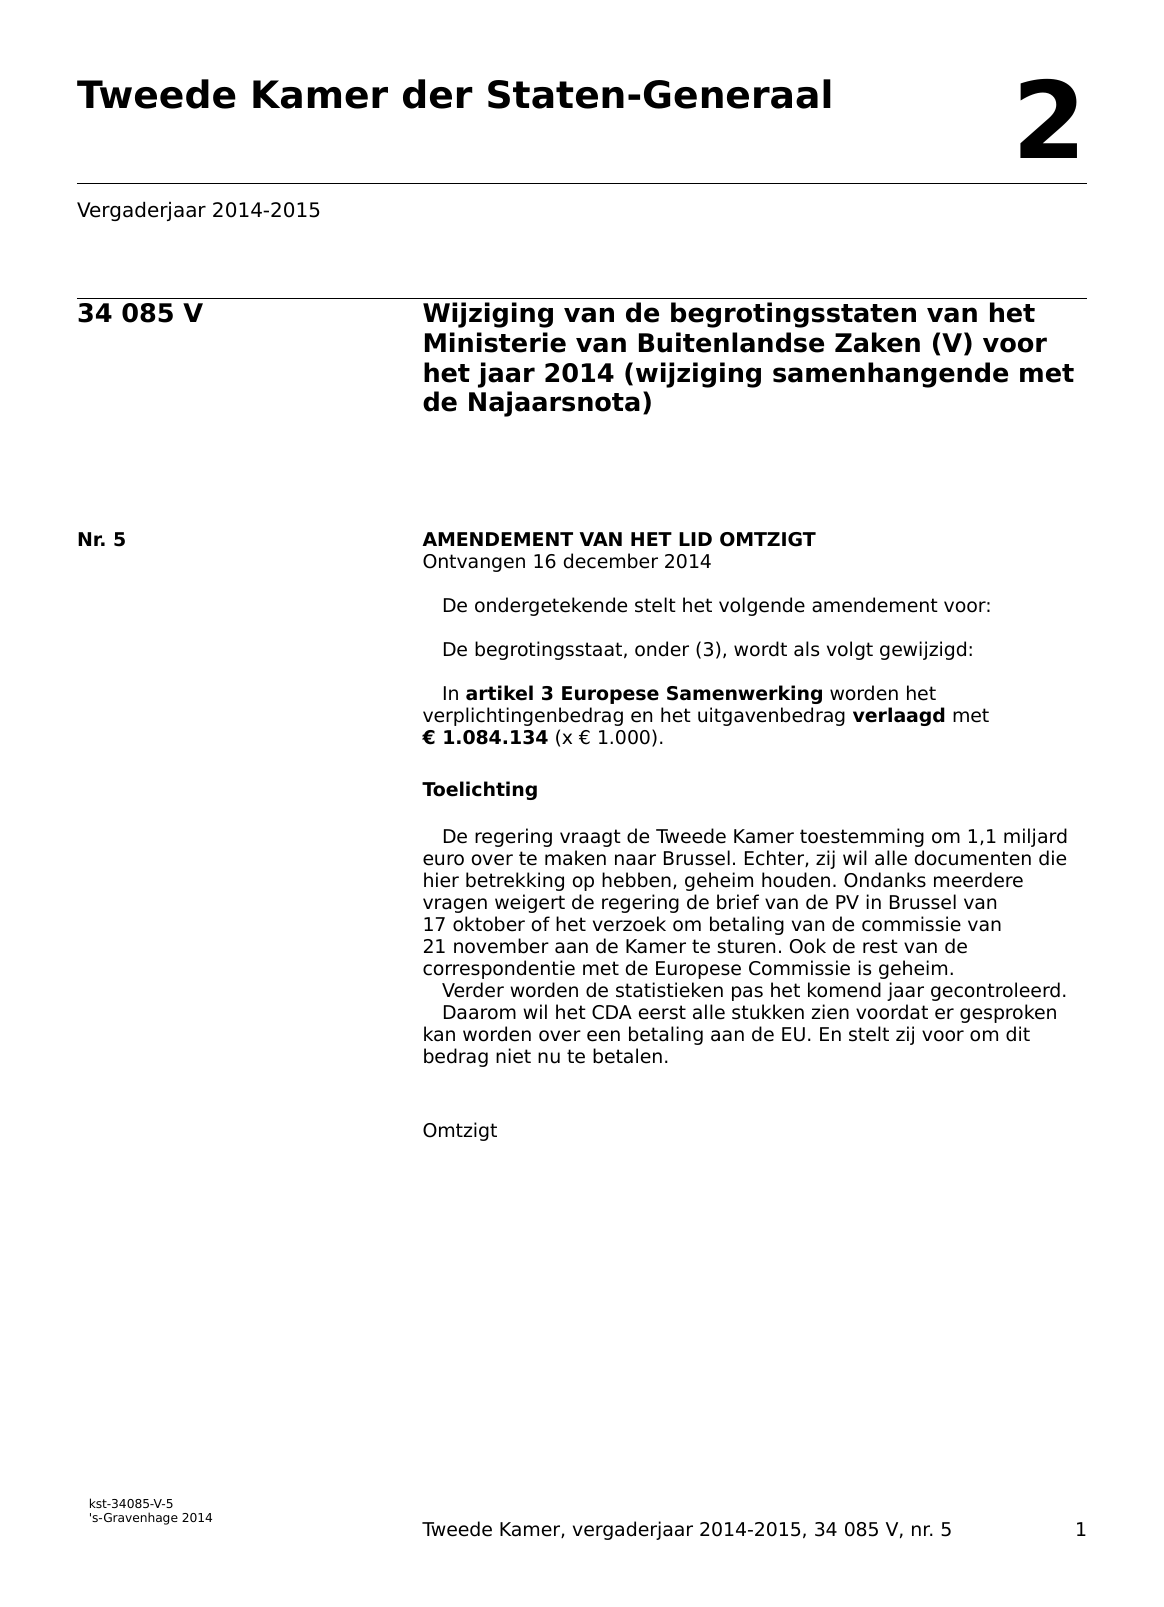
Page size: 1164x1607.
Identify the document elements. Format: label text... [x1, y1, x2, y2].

subtitle Nr. 5 AMENDEMENT VAN HET LID OMTZIGT [77, 529, 1087, 551]
subtitle 34 085 V Wijziging van de begrotingsstaten van het Ministerie van Buitenlandse Zaken (V) voor het jaar 2014 (wijziging samenhangende met de Najaarsnota) [77, 299, 1087, 418]
text In artikel 3 Europese Samenwerking worden het verplichtingenbedrag en het uitgavenbedrag verlaagd met € 1.084.134 (x € 1.000). [422, 683, 1087, 749]
text kst-34085-V-5 [88, 1497, 323, 1511]
text De ondergetekende stelt het volgende amendement voor: [422, 595, 1087, 617]
subtitle Toelichting [422, 779, 1087, 801]
text De begrotingsstaat, onder (3), wordt als volgt gewijzigd: [422, 639, 1087, 661]
text Verder worden de statistieken pas het komend jaar gecontroleerd. [422, 980, 1087, 1002]
text De regering vraagt de Tweede Kamer toestemming om 1,1 miljard euro over te maken naar Brussel. Echter, zij wil alle documenten die hier betrekking op hebben, geheim houden. Ondanks meerdere vragen weigert de regering de brief van de PV in Brussel van 17 oktober of het verzoek om betaling van de commissie van 21 november aan de Kamer te sturen. Ook de rest van de correspondentie met de Europese Commissie is geheim. [422, 826, 1087, 980]
text Omtzigt [422, 1098, 1087, 1142]
table_header Tweede Kamer der Staten-Generaal [77, 59, 886, 183]
text Ontvangen 16 december 2014 [422, 551, 1087, 573]
text Daarom wil het CDA eerst alle stukken zien voordat er gesproken kan worden over een betaling aan de EU. En stelt zij voor om dit bedrag niet nu te betalen. [422, 1002, 1087, 1068]
table_header 2 [886, 59, 1087, 183]
table_cell Vergaderjaar 2014-2015 [77, 184, 1087, 298]
text 's-Gravenhage 2014 [88, 1511, 323, 1525]
